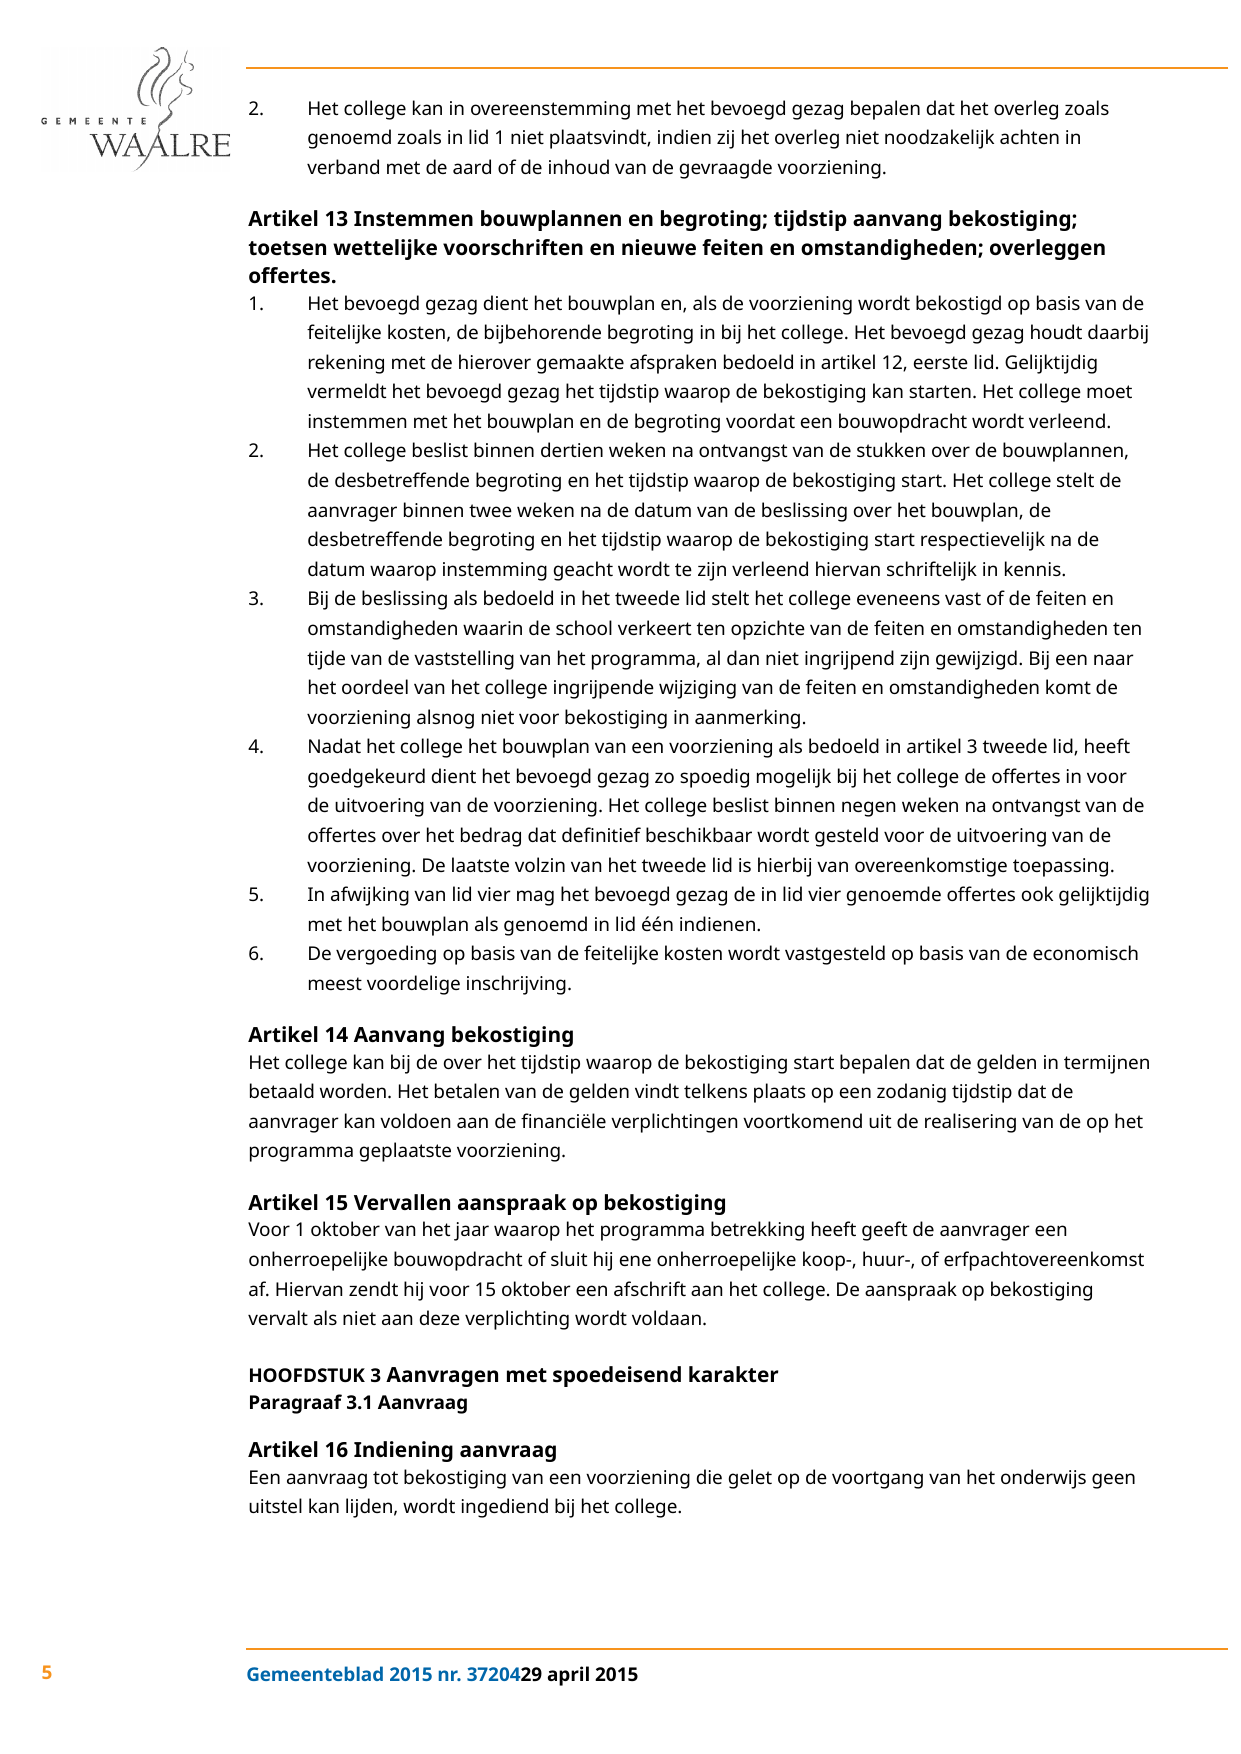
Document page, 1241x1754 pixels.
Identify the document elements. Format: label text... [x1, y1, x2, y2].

text Artikel 14 Aanvang bekostiging [248, 1021, 1152, 1049]
list Het college beslist binnen dertien weken na ontvangst van de stukken over de bouwplannen, de desbetreffende begroting en het tijdstip waarop de bekostiging start. Het college stelt de aanvrager binnen twee weken na de datum van de beslissing over het bouwplan, de desbetreffende begroting en het tijdstip waarop de bekostiging start respectievelijk na de datum waarop instemming geacht wordt te zijn verleend hiervan schriftelijk in kennis. [248, 438, 1152, 582]
text Artikel 16 Indiening aanvraag [248, 1436, 1152, 1464]
picture [41, 47, 231, 172]
text Artikel 15 Vervallen aanspraak op bekostiging [248, 1188, 1152, 1217]
list Het bevoegd gezag dient het bouwplan en, als de voorziening wordt bekostigd op basis van de feitelijke kosten, de bijbehorende begroting in bij het college. Het bevoegd gezag houdt daarbij rekening met de hierover gemaakte afspraken bedoeld in artikel 12, eerste lid. Gelijktijdig vermeldt het bevoegd gezag het tijdstip waarop de bekostiging kan starten. Het college moet instemmen met het bouwplan en de begroting voordat een bouwopdracht wordt verleend. [248, 290, 1152, 434]
text HOOFDSTUK 3 Aanvragen met spoedeisend karakter [248, 1361, 1152, 1389]
text Paragraaf 3.1 Aanvraag [248, 1389, 1152, 1415]
text Artikel 13 Instemmen bouwplannen en begroting; tijdstip aanvang bekostiging; toetsen wettelijke voorschriften en nieuwe feiten en omstandigheden; overleggen offertes. [248, 204, 1152, 290]
list In afwijking van lid vier mag het bevoegd gezag de in lid vier genoemde offertes ook gelijktijdig met het bouwplan als genoemd in lid één indienen. [248, 881, 1152, 937]
list Bij de beslissing als bedoeld in het tweede lid stelt het college eveneens vast of de feiten en omstandigheden waarin de school verkeert ten opzichte van de feiten en omstandigheden ten tijde van de vaststelling van het programma, al dan niet ingrijpend zijn gewijzigd. Bij een naar het oordeel van het college ingrijpende wijziging van de feiten en omstandigheden komt de voorziening alsnog niet voor bekostiging in aanmerking. [248, 586, 1152, 729]
text Een aanvraag tot bekostiging van een voorziening die gelet op de voortgang van het onderwijs geen uitstel kan lijden, wordt ingediend bij het college. [248, 1464, 1152, 1519]
list Nadat het college het bouwplan van een voorziening als bedoeld in artikel 3 tweede lid, heeft goedgekeurd dient het bevoegd gezag zo spoedig mogelijk bij het college de offertes in voor de uitvoering van de voorziening. Het college beslist binnen negen weken na ontvangst van de offertes over het bedrag dat definitief beschikbaar wordt gesteld voor de uitvoering van de voorziening. De laatste volzin van het tweede lid is hierbij van overeenkomstige toepassing. [248, 733, 1152, 877]
list De vergoeding op basis van de feitelijke kosten wordt vastgesteld op basis van de economisch meest voordelige inschrijving. [248, 941, 1152, 996]
text Het college kan bij de over het tijdstip waarop de bekostiging start bepalen dat de gelden in termijnen betaald worden. Het betalen van de gelden vindt telkens plaats op een zodanig tijdstip dat de aanvrager kan voldoen aan de financiële verplichtingen voortkomend uit de realisering van de op het programma geplaatste voorziening. [248, 1049, 1152, 1163]
text Voor 1 oktober van het jaar waarop het programma betrekking heeft geeft de aanvrager een onherroepelijke bouwopdracht of sluit hij ene onherroepelijke koop-, huur-, of erfpachtovereenkomst af. Hiervan zendt hij voor 15 oktober een afschrift aan het college. De aanspraak op bekostiging vervalt als niet aan deze verplichting wordt voldaan. [248, 1217, 1152, 1331]
list Het college kan in overeenstemming met het bevoegd gezag bepalen dat het overleg zoals genoemd zoals in lid 1 niet plaatsvindt, indien zij het overleg niet noodzakelijk achten in verband met de aard of de inhoud van de gevraagde voorziening. [248, 95, 1152, 180]
